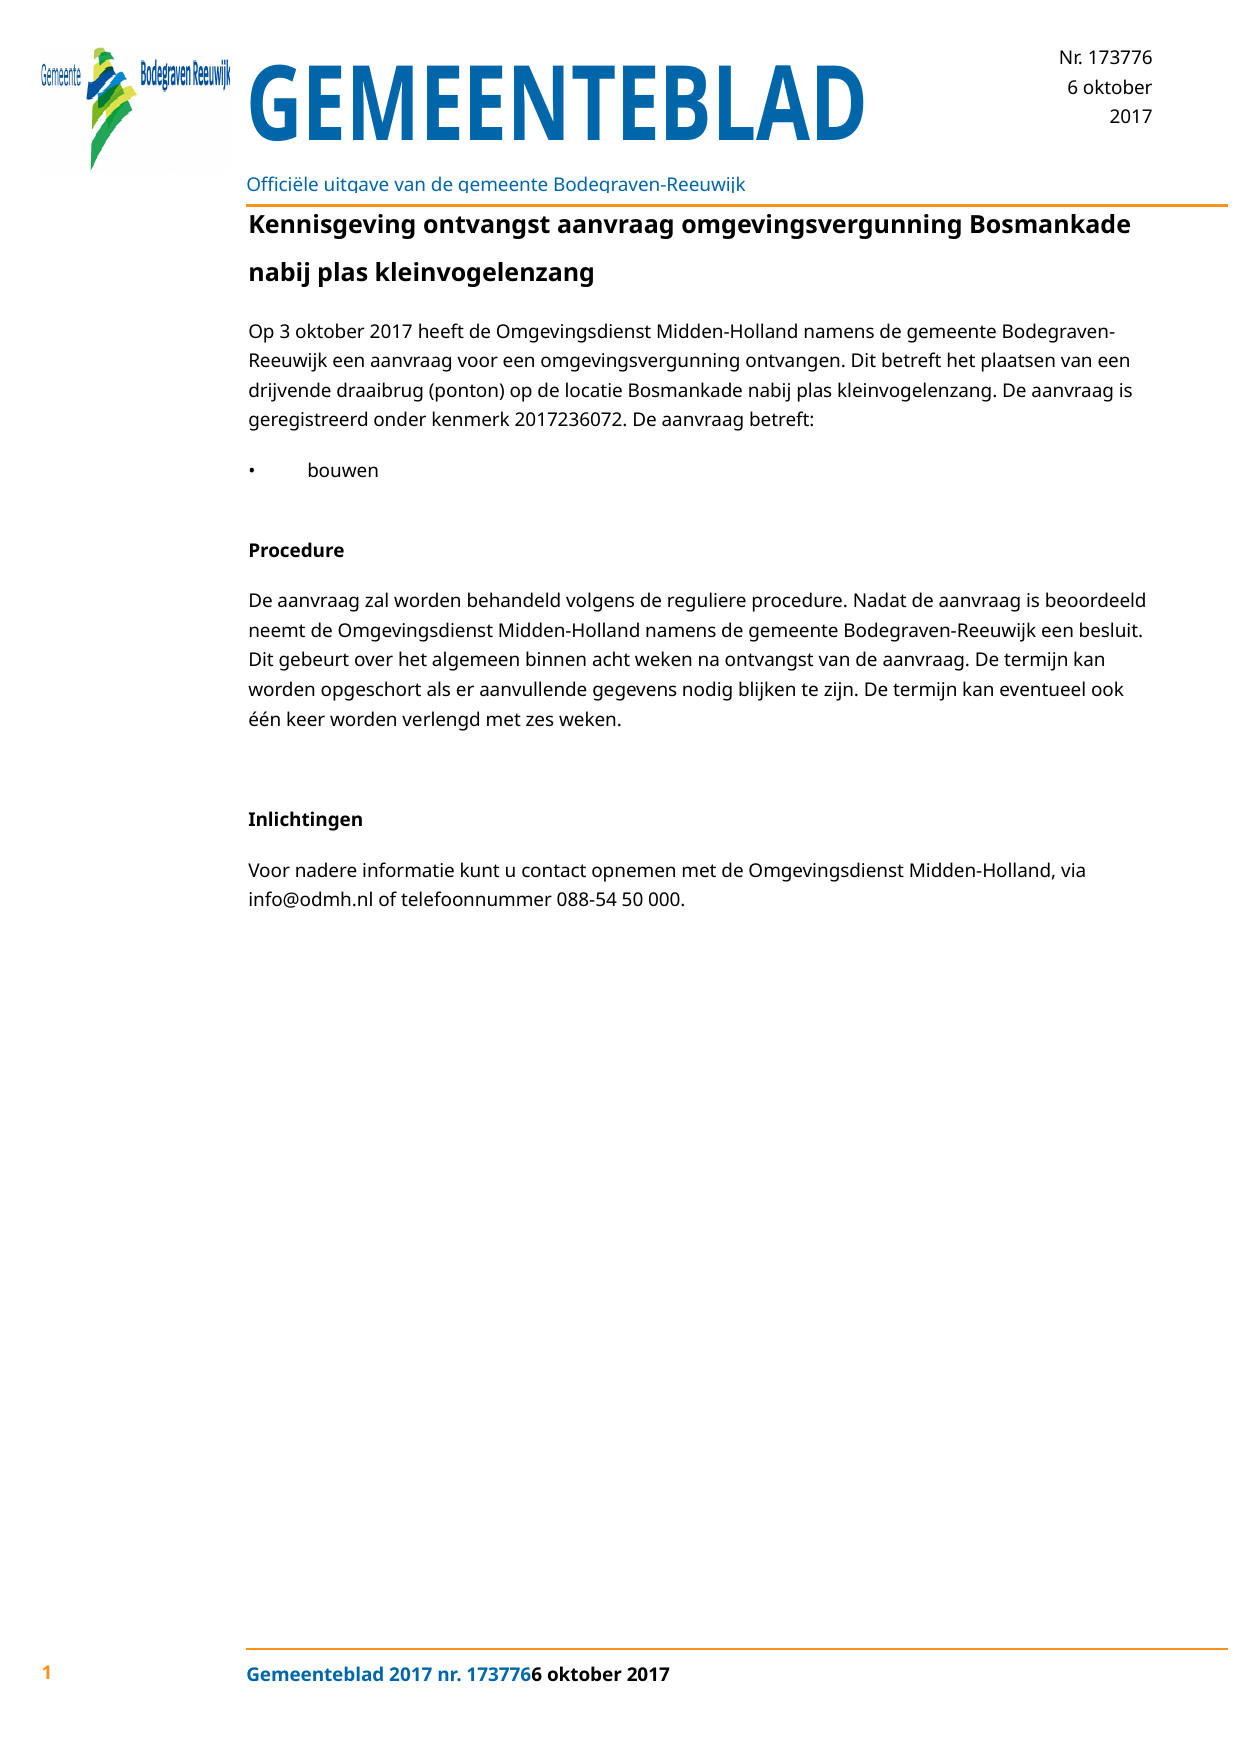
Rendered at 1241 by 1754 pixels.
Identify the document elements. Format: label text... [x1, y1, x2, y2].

text Voor nadere informatie kunt u contact opnemen met de Omgevingsdienst Midden-Holland, via info@odmh.nl of telefoonnummer 088-54 50 000. [248, 857, 1152, 912]
list bouwen [248, 457, 1152, 483]
text Procedure [248, 537, 1152, 563]
picture [41, 47, 231, 172]
text Kennisgeving ontvangst aanvraag omgevingsvergunning Bosmankade nabij plas kleinvogelenzang [248, 207, 1152, 288]
text Op 3 oktober 2017 heeft de Omgevingsdienst Midden-Holland namens de gemeente Bodegraven-Reeuwijk een aanvraag voor een omgevingsvergunning ontvangen. Dit betreft het plaatsen van een drijvende draaibrug (ponton) op de locatie Bosmankade nabij plas kleinvogelenzang. De aanvraag is geregistreerd onder kenmerk 2017236072. De aanvraag betreft: [248, 318, 1152, 432]
text De aanvraag zal worden behandeld volgens de reguliere procedure. Nadat de aanvraag is beoordeeld neemt de Omgevingsdienst Midden-Holland namens de gemeente Bodegraven-Reeuwijk een besluit. Dit gebeurt over het algemeen binnen acht weken na ontvangst van de aanvraag. De termijn kan worden opgeschort als er aanvullende gegevens nodig blijken te zijn. De termijn kan eventueel ook één keer worden verlengd met zes weken. [248, 587, 1152, 732]
text Inlichtingen [248, 807, 1152, 832]
